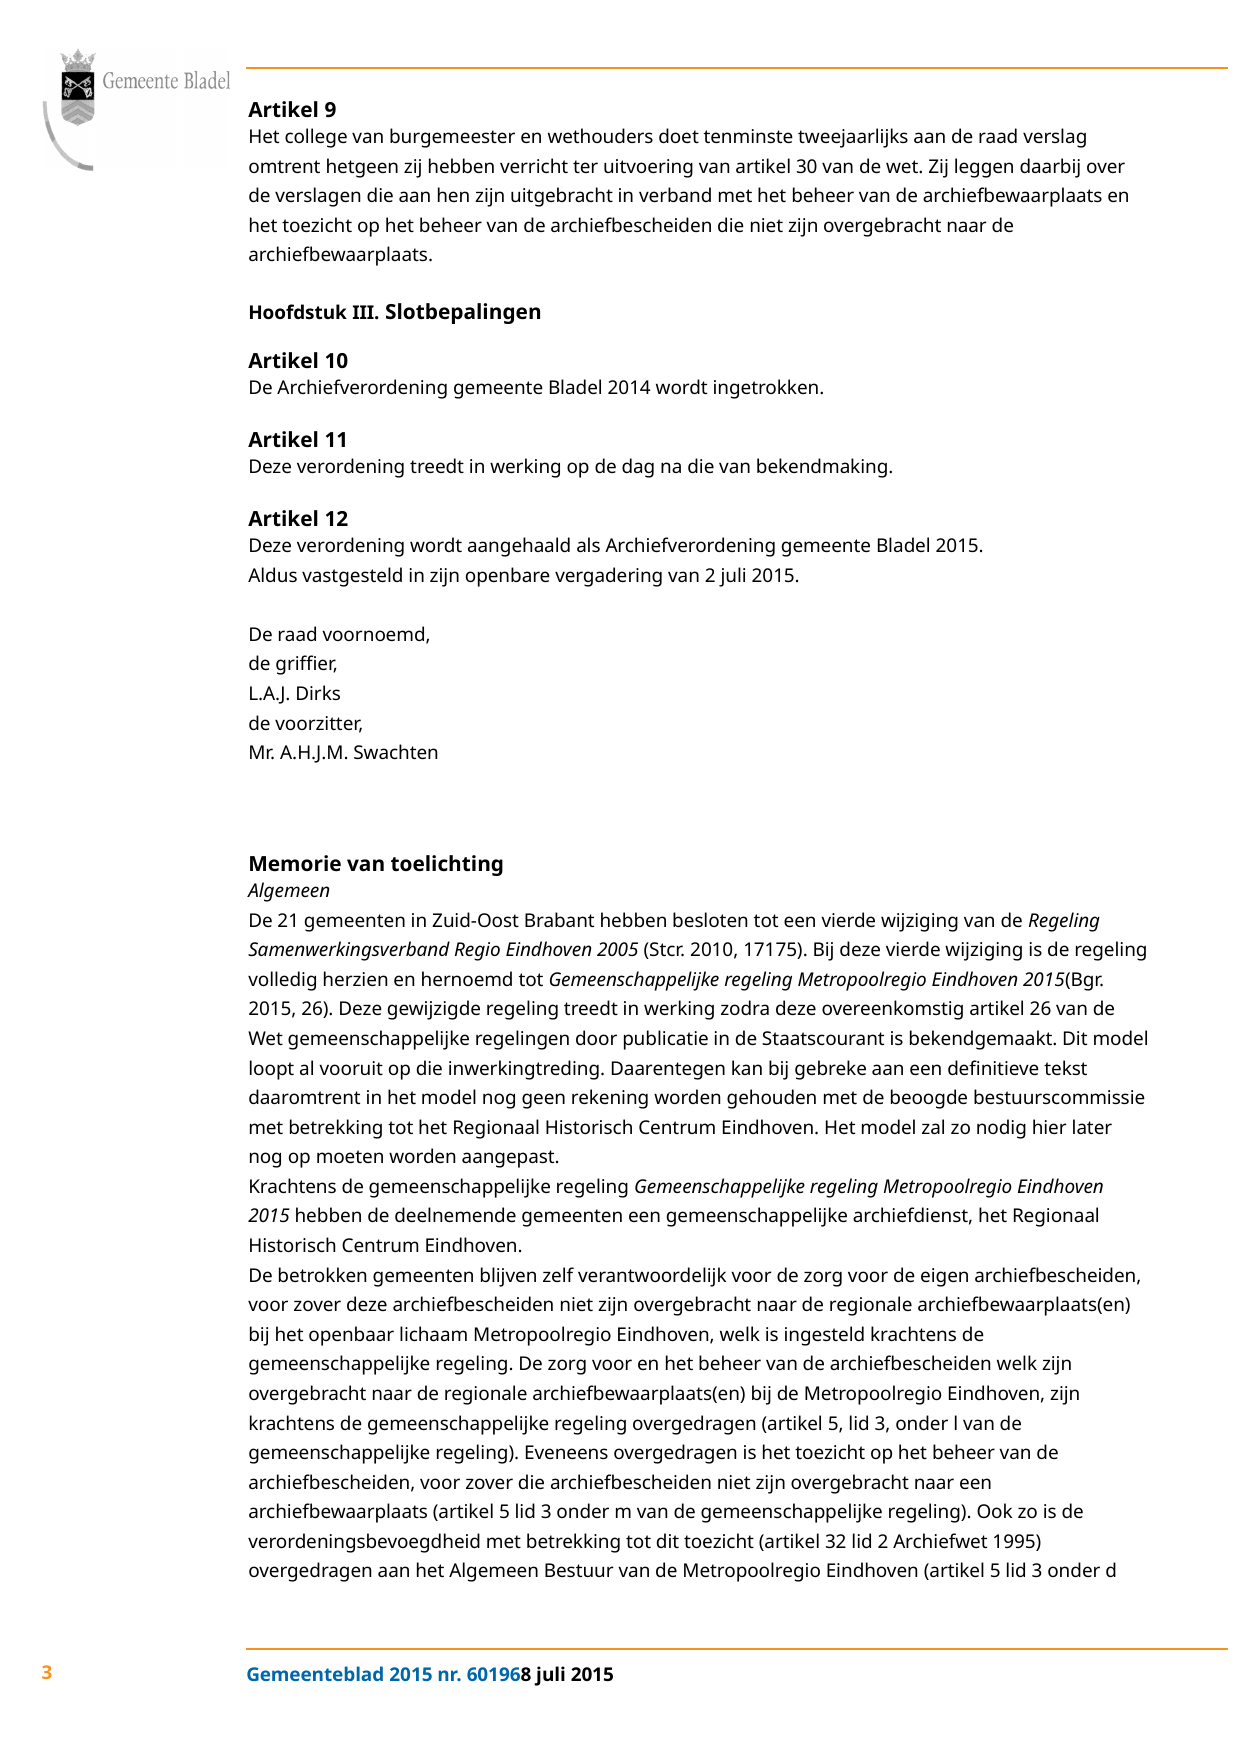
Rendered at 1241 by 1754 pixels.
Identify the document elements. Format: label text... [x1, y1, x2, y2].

text De Archiefverordening gemeente Bladel 2014 wordt ingetrokken. [248, 374, 1152, 400]
text De 21 gemeenten in Zuid-Oost Brabant hebben besloten tot een vierde wijziging van de Regeling Samenwerkingsverband Regio Eindhoven 2005 (Stcr. 2010, 17175). Bij deze vierde wijziging is de regeling volledig herzien en hernoemd tot Gemeenschappelijke regeling Metropoolregio Eindhoven 2015(Bgr. 2015, 26). Deze gewijzigde regeling treedt in werking zodra deze overeenkomstig artikel 26 van de Wet gemeenschappelijke regelingen door publicatie in de Staatscourant is bekendgemaakt. Dit model loopt al vooruit op die inwerkingtreding. Daarentegen kan bij gebreke aan een definitieve tekst daaromtrent in het model nog geen rekening worden gehouden met de beoogde bestuurscommissie met betrekking tot het Regionaal Historisch Centrum Eindhoven. Het model zal zo nodig hier later nog op moeten worden aangepast. [248, 907, 1152, 1169]
text Krachtens de gemeenschappelijke regeling Gemeenschappelijke regeling Metropoolregio Eindhoven 2015 hebben de deelnemende gemeenten een gemeenschappelijke archiefdienst, het Regionaal Historisch Centrum Eindhoven. [248, 1173, 1152, 1258]
text de voorzitter, [248, 710, 1152, 736]
text Hoofdstuk III. Slotbepalingen [248, 297, 1152, 325]
text de griffier, [248, 651, 1152, 676]
text De betrokken gemeenten blijven zelf verantwoordelijk voor de zorg voor de eigen archiefbescheiden, voor zover deze archiefbescheiden niet zijn overgebracht naar de regionale archiefbewaarplaats(en) bij het openbaar lichaam Metropoolregio Eindhoven, welk is ingesteld krachtens de gemeenschappelijke regeling. De zorg voor en het beheer van de archiefbescheiden welk zijn overgebracht naar de regionale archiefbewaarplaats(en) bij de Metropoolregio Eindhoven, zijn krachtens de gemeenschappelijke regeling overgedragen (artikel 5, lid 3, onder l van de gemeenschappelijke regeling). Eveneens overgedragen is het toezicht op het beheer van de archiefbescheiden, voor zover die archiefbescheiden niet zijn overgebracht naar een archiefbewaarplaats (artikel 5 lid 3 onder m van de gemeenschappelijke regeling). Ook zo is de verordeningsbevoegdheid met betrekking tot dit toezicht (artikel 32 lid 2 Archiefwet 1995) overgedragen aan het Algemeen Bestuur van de Metropoolregio Eindhoven (artikel 5 lid 3 onder d [248, 1262, 1152, 1583]
text Memorie van toelichting [248, 849, 1152, 877]
text L.A.J. Dirks [248, 680, 1152, 706]
text Artikel 10 [248, 346, 1152, 374]
text De raad voornoemd, [248, 621, 1152, 647]
text Deze verordening treedt in werking op de dag na die van bekendmaking. [248, 453, 1152, 479]
text Het college van burgemeester en wethouders doet tenminste tweejaarlijks aan de raad verslag omtrent hetgeen zij hebben verricht ter uitvoering van artikel 30 van de wet. Zij leggen daarbij over de verslagen die aan hen zijn uitgebracht in verband met het beheer van de archiefbewaarplaats en het toezicht op het beheer van de archiefbescheiden die niet zijn overgebracht naar de archiefbewaarplaats. [248, 123, 1152, 267]
text Artikel 12 [248, 504, 1152, 532]
text Algemeen [248, 877, 1152, 903]
text Artikel 9 [248, 95, 1152, 123]
text Mr. A.H.J.M. Swachten [248, 739, 1152, 765]
picture [41, 47, 231, 172]
text Aldus vastgesteld in zijn openbare vergadering van 2 juli 2015. [248, 562, 1152, 588]
text Deze verordening wordt aangehaald als Archiefverordening gemeente Bladel 2015. [248, 532, 1152, 558]
text Artikel 11 [248, 425, 1152, 453]
